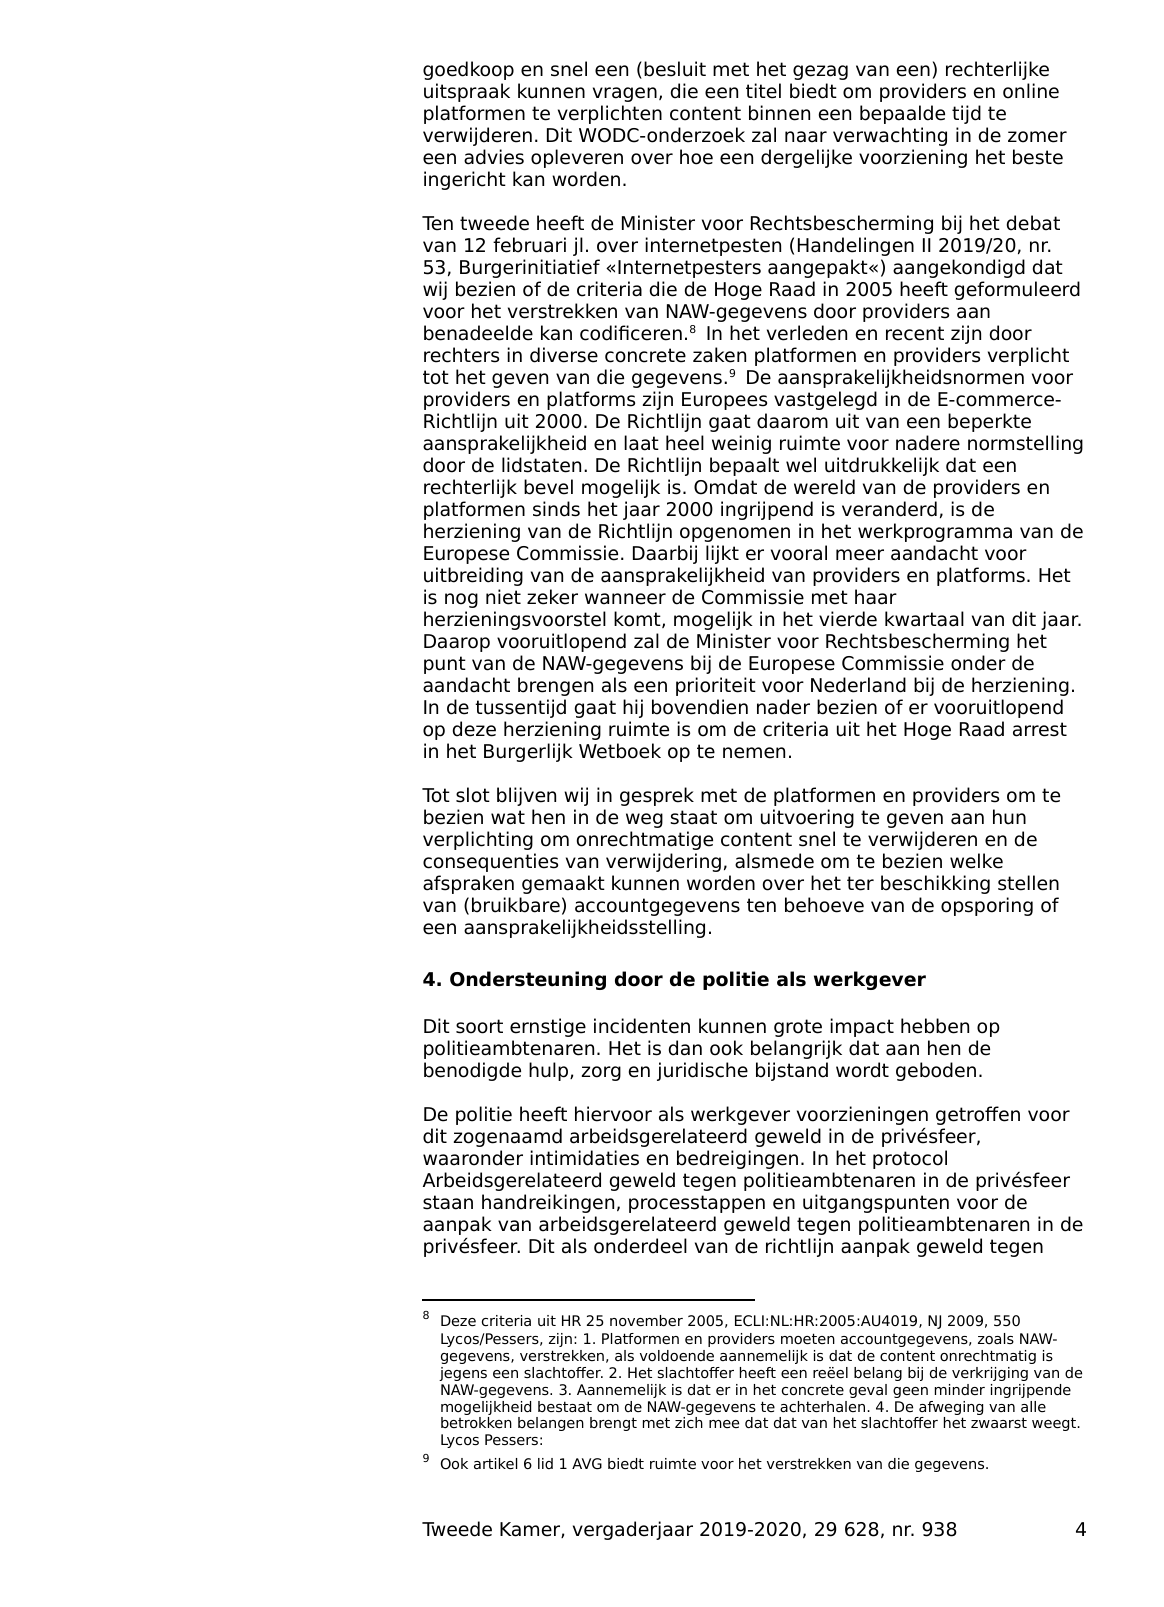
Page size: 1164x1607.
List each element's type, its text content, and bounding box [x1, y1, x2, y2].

text Deze criteria uit HR 25 november 2005, ECLI:NL:HR:2005:AU4019, NJ 2009, 550 Lycos/Pessers, zijn: 1. Platformen en providers moeten accountgegevens, zoals NAW-gegevens, verstrekken, als voldoende aannemelijk is dat de content onrechtmatig is jegens een slachtoffer. 2. Het slachtoffer heeft een reëel belang bij de verkrijging van de NAW-gegevens. 3. Aannemelijk is dat er in het concrete geval geen minder ingrijpende mogelijkheid bestaat om de NAW-gegevens te achterhalen. 4. De afweging van alle betrokken belangen brengt met zich mee dat dat van het slachtoffer het zwaarst weegt. Lycos Pessers: [422, 1309, 1087, 1449]
text Tot slot blijven wij in gesprek met de platformen en providers om te bezien wat hen in de weg staat om uitvoering te geven aan hun verplichting om onrechtmatige content snel te verwijderen en de consequenties van verwijdering, alsmede om te bezien welke afspraken gemaakt kunnen worden over het ter beschikking stellen van (bruikbare) accountgegevens ten behoeve van de opsporing of een aansprakelijkheidsstelling. [422, 785, 1087, 939]
text goedkoop en snel een (besluit met het gezag van een) rechterlijke uitspraak kunnen vragen, die een titel biedt om providers en online platformen te verplichten content binnen een bepaalde tijd te verwijderen. Dit WODC-onderzoek zal naar verwachting in de zomer een advies opleveren over hoe een dergelijke voorziening het beste ingericht kan worden. [422, 59, 1087, 191]
text De politie heeft hiervoor als werkgever voorzieningen getroffen voor dit zogenaamd arbeidsgerelateerd geweld in de privésfeer, waaronder intimidaties en bedreigingen. In het protocol Arbeidsgerelateerd geweld tegen politieambtenaren in de privésfeer staan handreikingen, processtappen en uitgangspunten voor de aanpak van arbeidsgerelateerd geweld tegen politieambtenaren in de privésfeer. Dit als onderdeel van de richtlijn aanpak geweld tegen [422, 1104, 1087, 1258]
text Dit soort ernstige incidenten kunnen grote impact hebben op politieambtenaren. Het is dan ook belangrijk dat aan hen de benodigde hulp, zorg en juridische bijstand wordt geboden. [422, 1016, 1087, 1082]
subtitle 4. Ondersteuning door de politie als werkgever [422, 969, 1087, 991]
text Ook artikel 6 lid 1 AVG biedt ruimte voor het verstrekken van die gegevens. [422, 1452, 1087, 1474]
text Ten tweede heeft de Minister voor Rechtsbescherming bij het debat van 12 februari jl. over internetpesten (Handelingen II 2019/20, nr. 53, Burgerinitiatief «Internetpesters aangepakt«) aangekondigd dat wij bezien of de criteria die de Hoge Raad in 2005 heeft geformuleerd voor het verstrekken van NAW-gegevens door providers aan benadeelde kan codificeren. In het verleden en recent zijn door rechters in diverse concrete zaken platformen en providers verplicht tot het geven van die gegevens. De aansprakelijkheidsnormen voor providers en platforms zijn Europees vastgelegd in de E-commerce-Richtlijn uit 2000. De Richtlijn gaat daarom uit van een beperkte aansprakelijkheid en laat heel weinig ruimte voor nadere normstelling door de lidstaten. De Richtlijn bepaalt wel uitdrukkelijk dat een rechterlijk bevel mogelijk is. Omdat de wereld van de providers en platformen sinds het jaar 2000 ingrijpend is veranderd, is de herziening van de Richtlijn opgenomen in het werkprogramma van de Europese Commissie. Daarbij lijkt er vooral meer aandacht voor uitbreiding van de aansprakelijkheid van providers en platforms. Het is nog niet zeker wanneer de Commissie met haar herzieningsvoorstel komt, mogelijk in het vierde kwartaal van dit jaar. Daarop vooruitlopend zal de Minister voor Rechtsbescherming het punt van de NAW-gegevens bij de Europese Commissie onder de aandacht brengen als een prioriteit voor Nederland bij de herziening. In de tussentijd gaat hij bovendien nader bezien of er vooruitlopend op deze herziening ruimte is om de criteria uit het Hoge Raad arrest in het Burgerlijk Wetboek op te nemen. [422, 213, 1087, 763]
